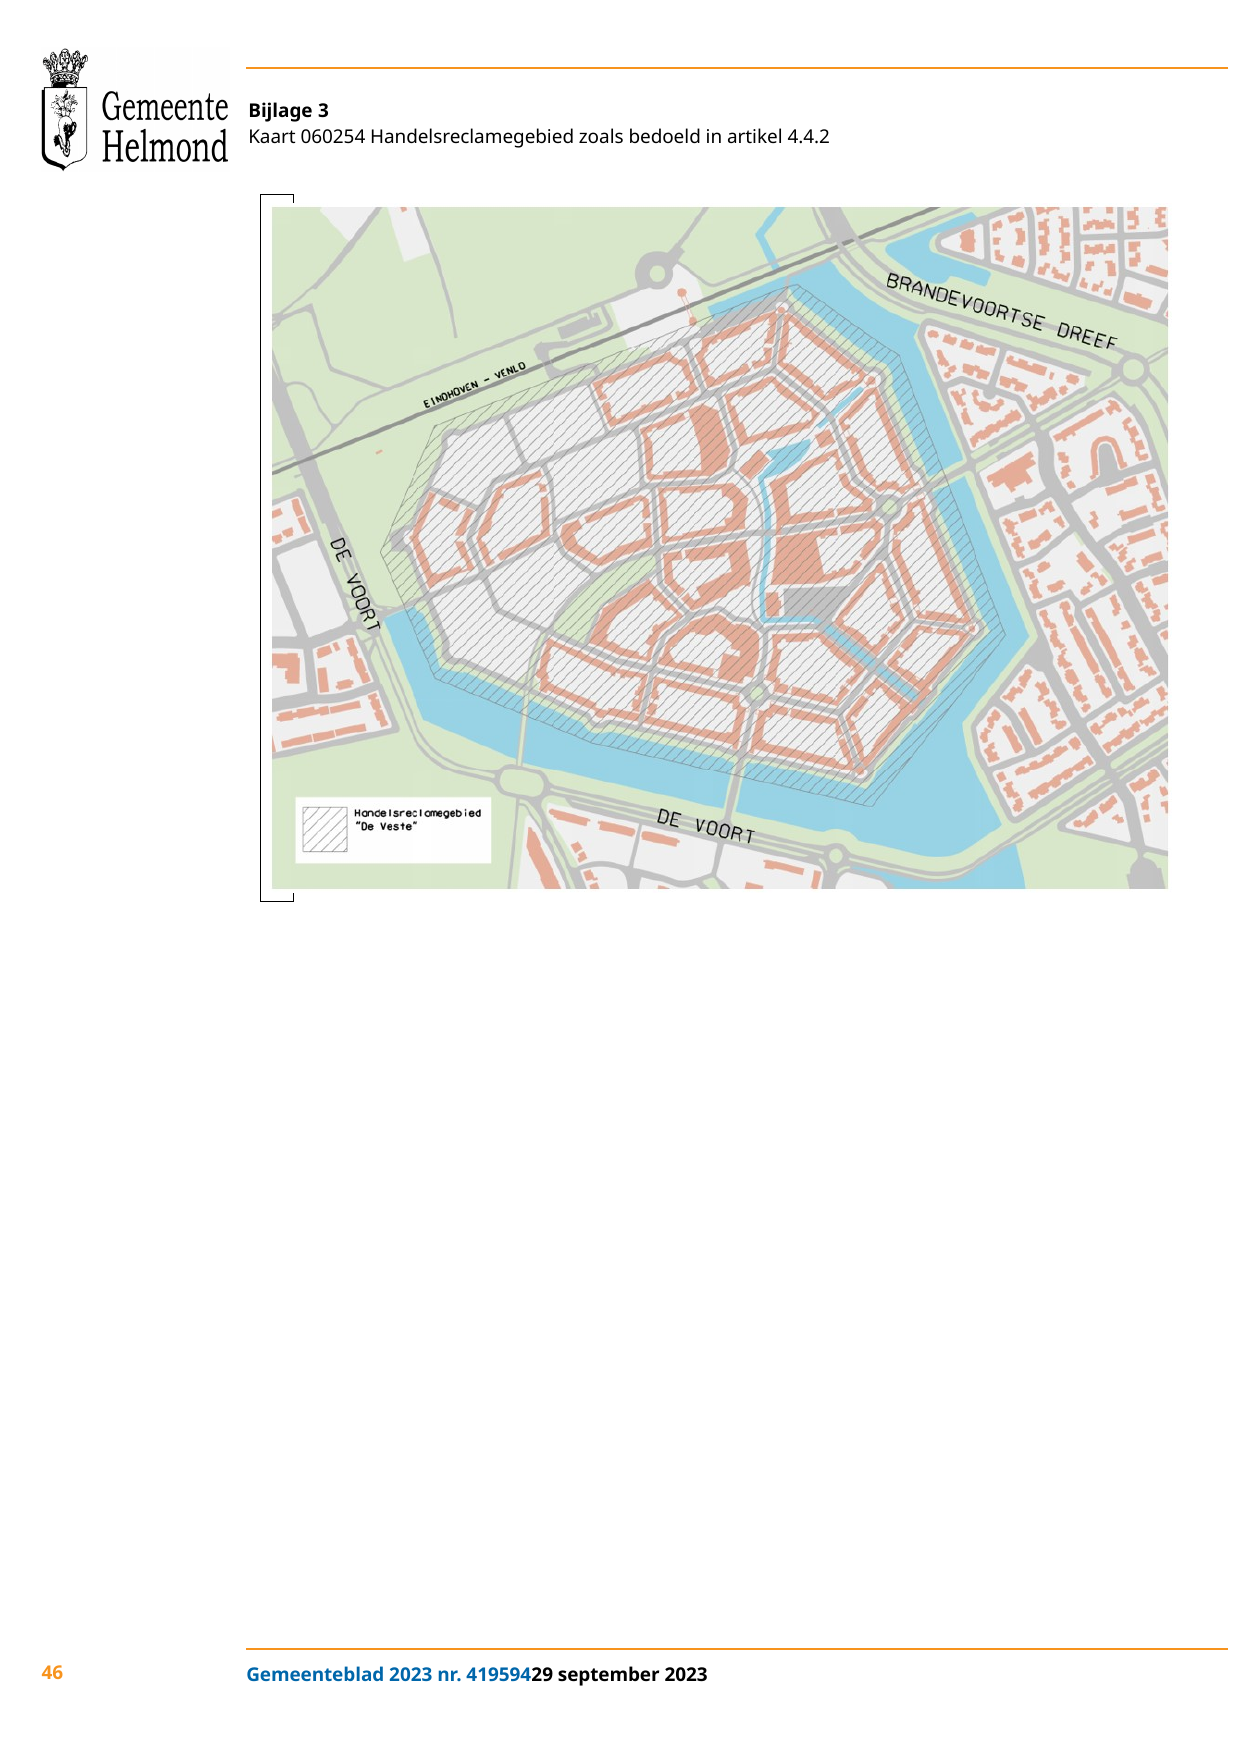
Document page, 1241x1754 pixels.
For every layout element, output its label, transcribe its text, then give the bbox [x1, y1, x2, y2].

picture [268, 203, 1173, 893]
picture [41, 47, 231, 172]
text Bijlage 3 [248, 95, 1152, 123]
text Kaart 060254 Handelsreclamegebied zoals bedoeld in artikel 4.4.2 [248, 123, 1152, 149]
